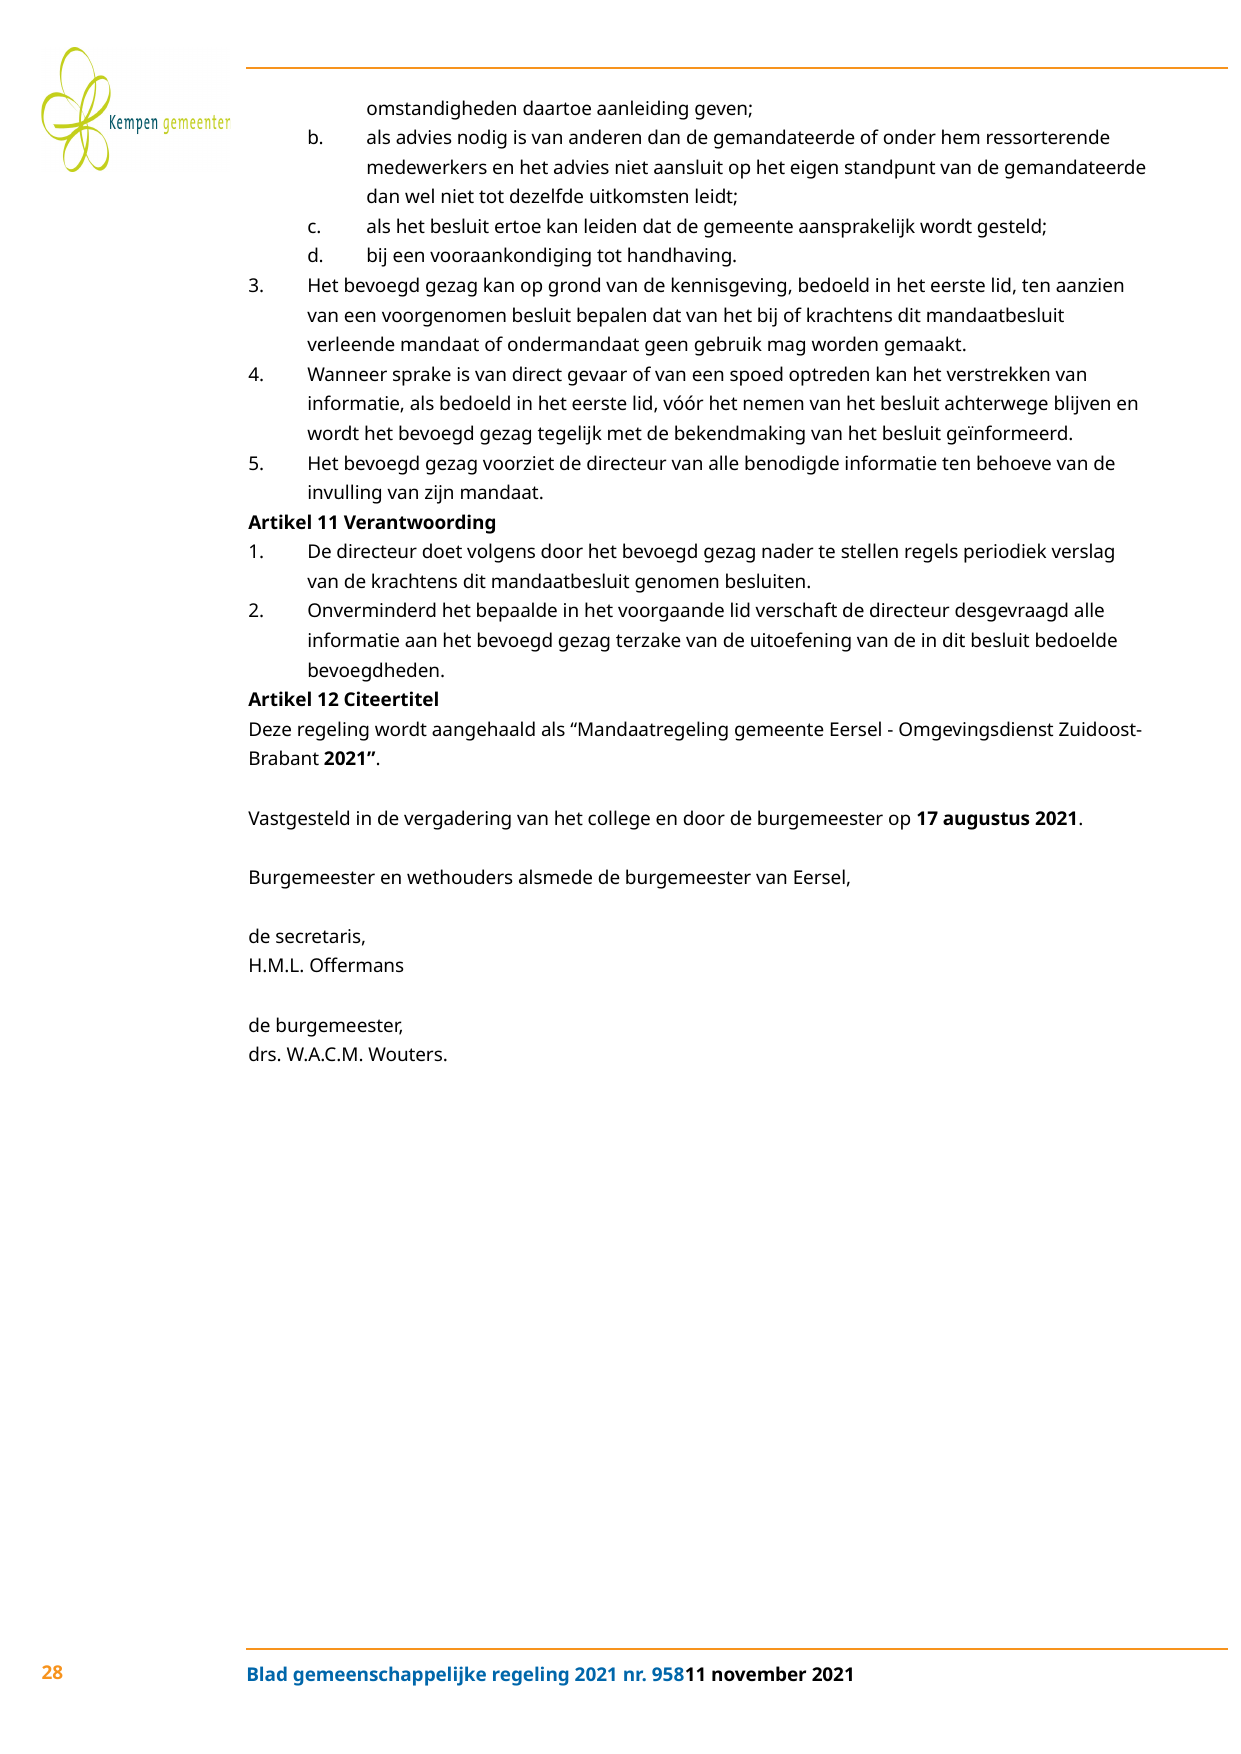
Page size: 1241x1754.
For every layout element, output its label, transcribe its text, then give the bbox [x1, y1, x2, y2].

text de secretaris, [248, 923, 1152, 949]
text drs. W.A.C.M. Wouters. [248, 1041, 1152, 1067]
picture [41, 47, 231, 172]
list Wanneer sprake is van direct gevaar of van een spoed optreden kan het verstrekken van informatie, als bedoeld in het eerste lid, vóór het nemen van het besluit achterwege blijven en wordt het bevoegd gezag tegelijk met de bekendmaking van het besluit geïnformeerd. [248, 361, 1152, 446]
text Vastgesteld in de vergadering van het college en door de burgemeester op 17 augustus 2021. [248, 805, 1152, 831]
list Het bevoegd gezag kan op grond van de kennisgeving, bedoeld in het eerste lid, ten aanzien van een voorgenomen besluit bepalen dat van het bij of krachtens dit mandaatbesluit verleende mandaat of ondermandaat geen gebruik mag worden gemaakt. [248, 272, 1152, 357]
list als het besluit ertoe kan leiden dat de gemeente aansprakelijk wordt gesteld; [307, 213, 1152, 239]
text Burgemeester en wethouders alsmede de burgemeester van Eersel, [248, 864, 1152, 890]
list De directeur doet volgens door het bevoegd gezag nader te stellen regels periodiek verslag van de krachtens dit mandaatbesluit genomen besluiten. [248, 538, 1152, 594]
text de burgemeester, [248, 1012, 1152, 1038]
list Onverminderd het bepaalde in het voorgaande lid verschaft de directeur desgevraagd alle informatie aan het bevoegd gezag terzake van de uitoefening van de in dit besluit bedoelde bevoegdheden. [248, 598, 1152, 683]
list omstandigheden daartoe aanleiding geven; [307, 95, 1152, 121]
text Artikel 11 Verantwoording [248, 509, 1152, 535]
text H.M.L. Offermans [248, 953, 1152, 978]
text Artikel 12 Citeertitel [248, 686, 1152, 712]
list bij een vooraankondiging tot handhaving. [307, 243, 1152, 268]
list Het bevoegd gezag voorziet de directeur van alle benodigde informatie ten behoeve van de invulling van zijn mandaat. [248, 450, 1152, 505]
list als advies nodig is van anderen dan de gemandateerde of onder hem ressorterende medewerkers en het advies niet aansluit op het eigen standpunt van de gemandateerde dan wel niet tot dezelfde uitkomsten leidt; [307, 124, 1152, 209]
text Deze regeling wordt aangehaald als “Mandaatregeling gemeente Eersel - Omgevingsdienst Zuidoost-Brabant 2021”. [248, 716, 1152, 771]
